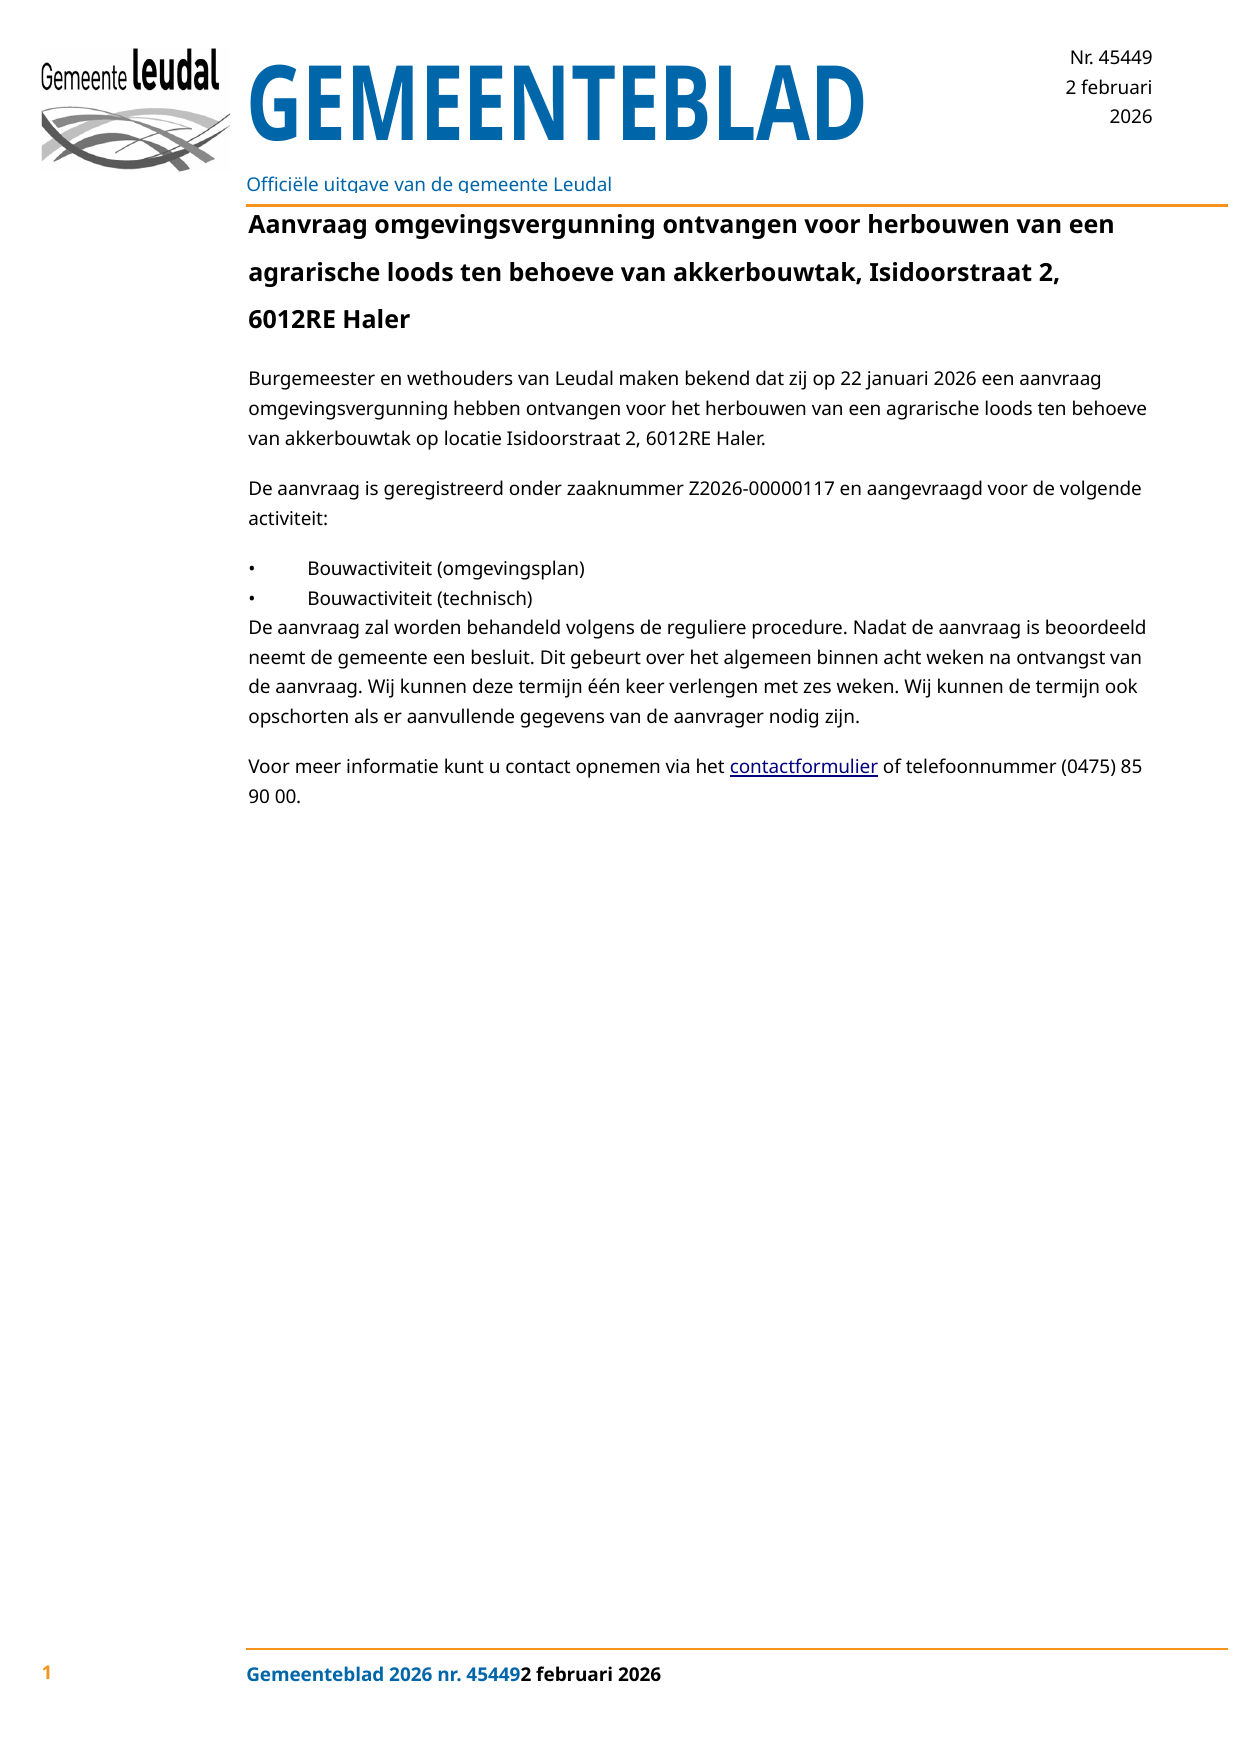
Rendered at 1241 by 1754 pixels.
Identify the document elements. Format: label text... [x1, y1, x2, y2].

text Aanvraag omgevingsvergunning ontvangen voor herbouwen van een agrarische loods ten behoeve van akkerbouwtak, Isidoorstraat 2, 6012RE Haler [248, 207, 1152, 336]
list Bouwactiviteit (technisch) [248, 585, 1152, 610]
text Burgemeester en wethouders van Leudal maken bekend dat zij op 22 januari 2026 een aanvraag omgevingsvergunning hebben ontvangen voor het herbouwen van een agrarische loods ten behoeve van akkerbouwtak op locatie Isidoorstraat 2, 6012RE Haler. [248, 366, 1152, 450]
picture [41, 47, 231, 172]
list Bouwactiviteit (omgevingsplan) [248, 555, 1152, 581]
text Voor meer informatie kunt u contact opnemen via het contactformulier of telefoonnummer (0475) 85 90 00. [248, 753, 1152, 809]
text De aanvraag zal worden behandeld volgens de reguliere procedure. Nadat de aanvraag is beoordeeld neemt de gemeente een besluit. Dit gebeurt over het algemeen binnen acht weken na ontvangst van de aanvraag. Wij kunnen deze termijn één keer verlengen met zes weken. Wij kunnen de termijn ook opschorten als er aanvullende gegevens van de aanvrager nodig zijn. [248, 614, 1152, 729]
text De aanvraag is geregistreerd onder zaaknummer Z2026-00000117 en aangevraagd voor de volgende activiteit: [248, 475, 1152, 530]
